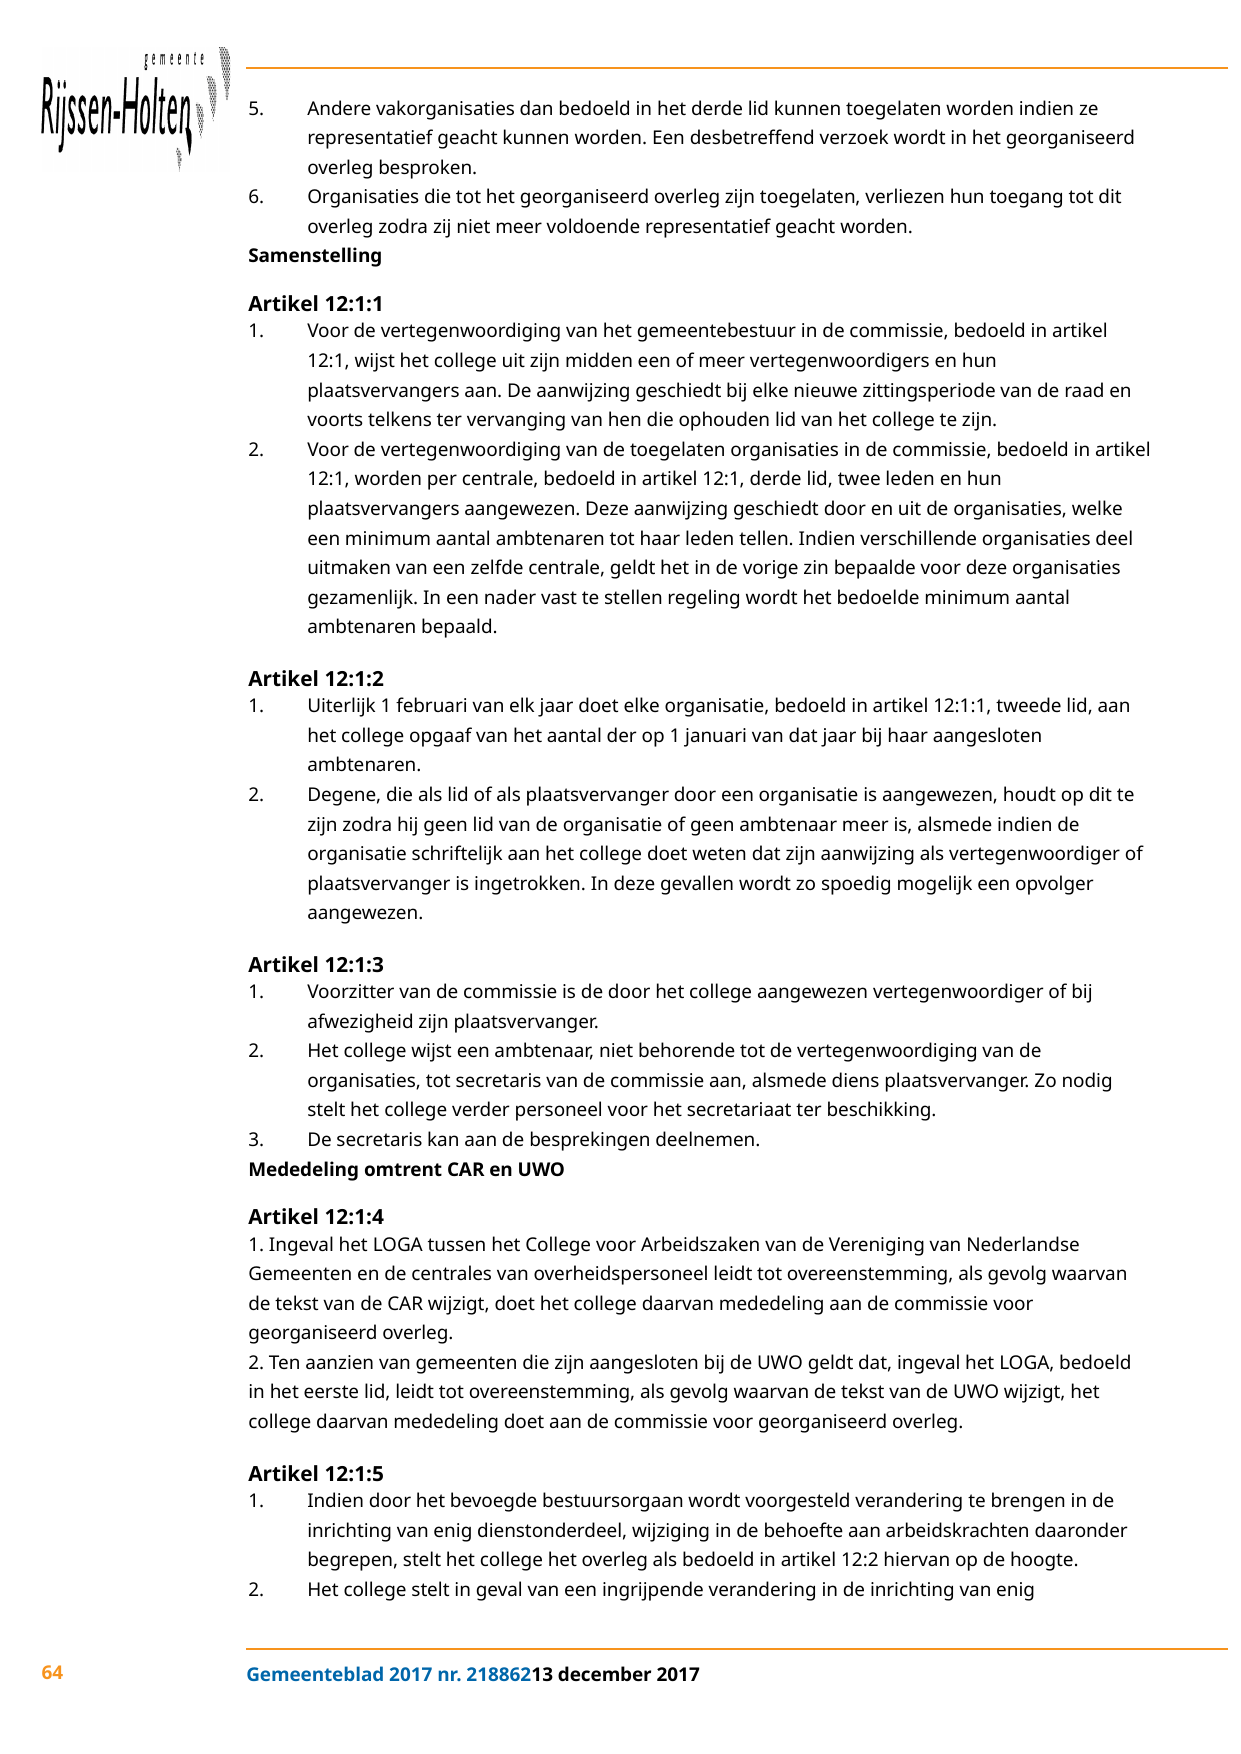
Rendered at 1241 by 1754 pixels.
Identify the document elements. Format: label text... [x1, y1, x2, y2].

text 2. Ten aanzien van gemeenten die zijn aangesloten bij de UWO geldt dat, ingeval het LOGA, bedoeld in het eerste lid, leidt tot overeenstemming, als gevolg waarvan de tekst van de UWO wijzigt, het college daarvan mededeling doet aan de commissie voor georganiseerd overleg. [248, 1349, 1152, 1434]
list Organisaties die tot het georganiseerd overleg zijn toegelaten, verliezen hun toegang tot dit overleg zodra zij niet meer voldoende representatief geacht worden. [248, 183, 1152, 239]
list Andere vakorganisaties dan bedoeld in het derde lid kunnen toegelaten worden indien ze representatief geacht kunnen worden. Een desbetreffend verzoek wordt in het georganiseerd overleg besproken. [248, 95, 1152, 180]
text Samenstelling [248, 243, 1152, 268]
picture [41, 47, 231, 172]
text Artikel 12:1:5 [248, 1459, 1152, 1487]
text Artikel 12:1:4 [248, 1202, 1152, 1231]
text Artikel 12:1:2 [248, 664, 1152, 692]
list Het college wijst een ambtenaar, niet behorende tot de vertegenwoordiging van de organisaties, tot secretaris van de commissie aan, alsmede diens plaatsvervanger. Zo nodig stelt het college verder personeel voor het secretariaat ter beschikking. [248, 1037, 1152, 1122]
text 1. Ingeval het LOGA tussen het College voor Arbeidszaken van de Vereniging van Nederlandse Gemeenten en de centrales van overheidspersoneel leidt tot overeenstemming, als gevolg waarvan de tekst van de CAR wijzigt, doet het college daarvan mededeling aan de commissie voor georganiseerd overleg. [248, 1231, 1152, 1345]
list Uiterlijk 1 februari van elk jaar doet elke organisatie, bedoeld in artikel 12:1:1, tweede lid, aan het college opgaaf van het aantal der op 1 januari van dat jaar bij haar aangesloten ambtenaren. [248, 692, 1152, 777]
text Artikel 12:1:3 [248, 950, 1152, 978]
list De secretaris kan aan de besprekingen deelnemen. [248, 1126, 1152, 1152]
list Indien door het bevoegde bestuursorgaan wordt voorgesteld verandering te brengen in de inrichting van enig dienstonderdeel, wijziging in de behoefte aan arbeidskrachten daaronder begrepen, stelt het college het overleg als bedoeld in artikel 12:2 hiervan op de hoogte. [248, 1487, 1152, 1572]
text Mededeling omtrent CAR en UWO [248, 1156, 1152, 1182]
list Het college stelt in geval van een ingrijpende verandering in de inrichting van enig [248, 1576, 1152, 1602]
list Voorzitter van de commissie is de door het college aangewezen vertegenwoordiger of bij afwezigheid zijn plaatsvervanger. [248, 978, 1152, 1034]
list Degene, die als lid of als plaatsvervanger door een organisatie is aangewezen, houdt op dit te zijn zodra hij geen lid van de organisatie of geen ambtenaar meer is, alsmede indien de organisatie schriftelijk aan het college doet weten dat zijn aanwijzing als vertegenwoordiger of plaatsvervanger is ingetrokken. In deze gevallen wordt zo spoedig mogelijk een opvolger aangewezen. [248, 781, 1152, 925]
list Voor de vertegenwoordiging van de toegelaten organisaties in de commissie, bedoeld in artikel 12:1, worden per centrale, bedoeld in artikel 12:1, derde lid, twee leden en hun plaatsvervangers aangewezen. Deze aanwijzing geschiedt door en uit de organisaties, welke een minimum aantal ambtenaren tot haar leden tellen. Indien verschillende organisaties deel uitmaken van een zelfde centrale, geldt het in de vorige zin bepaalde voor deze organisaties gezamenlijk. In een nader vast te stellen regeling wordt het bedoelde minimum aantal ambtenaren bepaald. [248, 436, 1152, 639]
text Artikel 12:1:1 [248, 289, 1152, 318]
list Voor de vertegenwoordiging van het gemeentebestuur in de commissie, bedoeld in artikel 12:1, wijst het college uit zijn midden een of meer vertegenwoordigers en hun plaatsvervangers aan. De aanwijzing geschiedt bij elke nieuwe zittingsperiode van de raad en voorts telkens ter vervanging van hen die ophouden lid van het college te zijn. [248, 318, 1152, 432]
